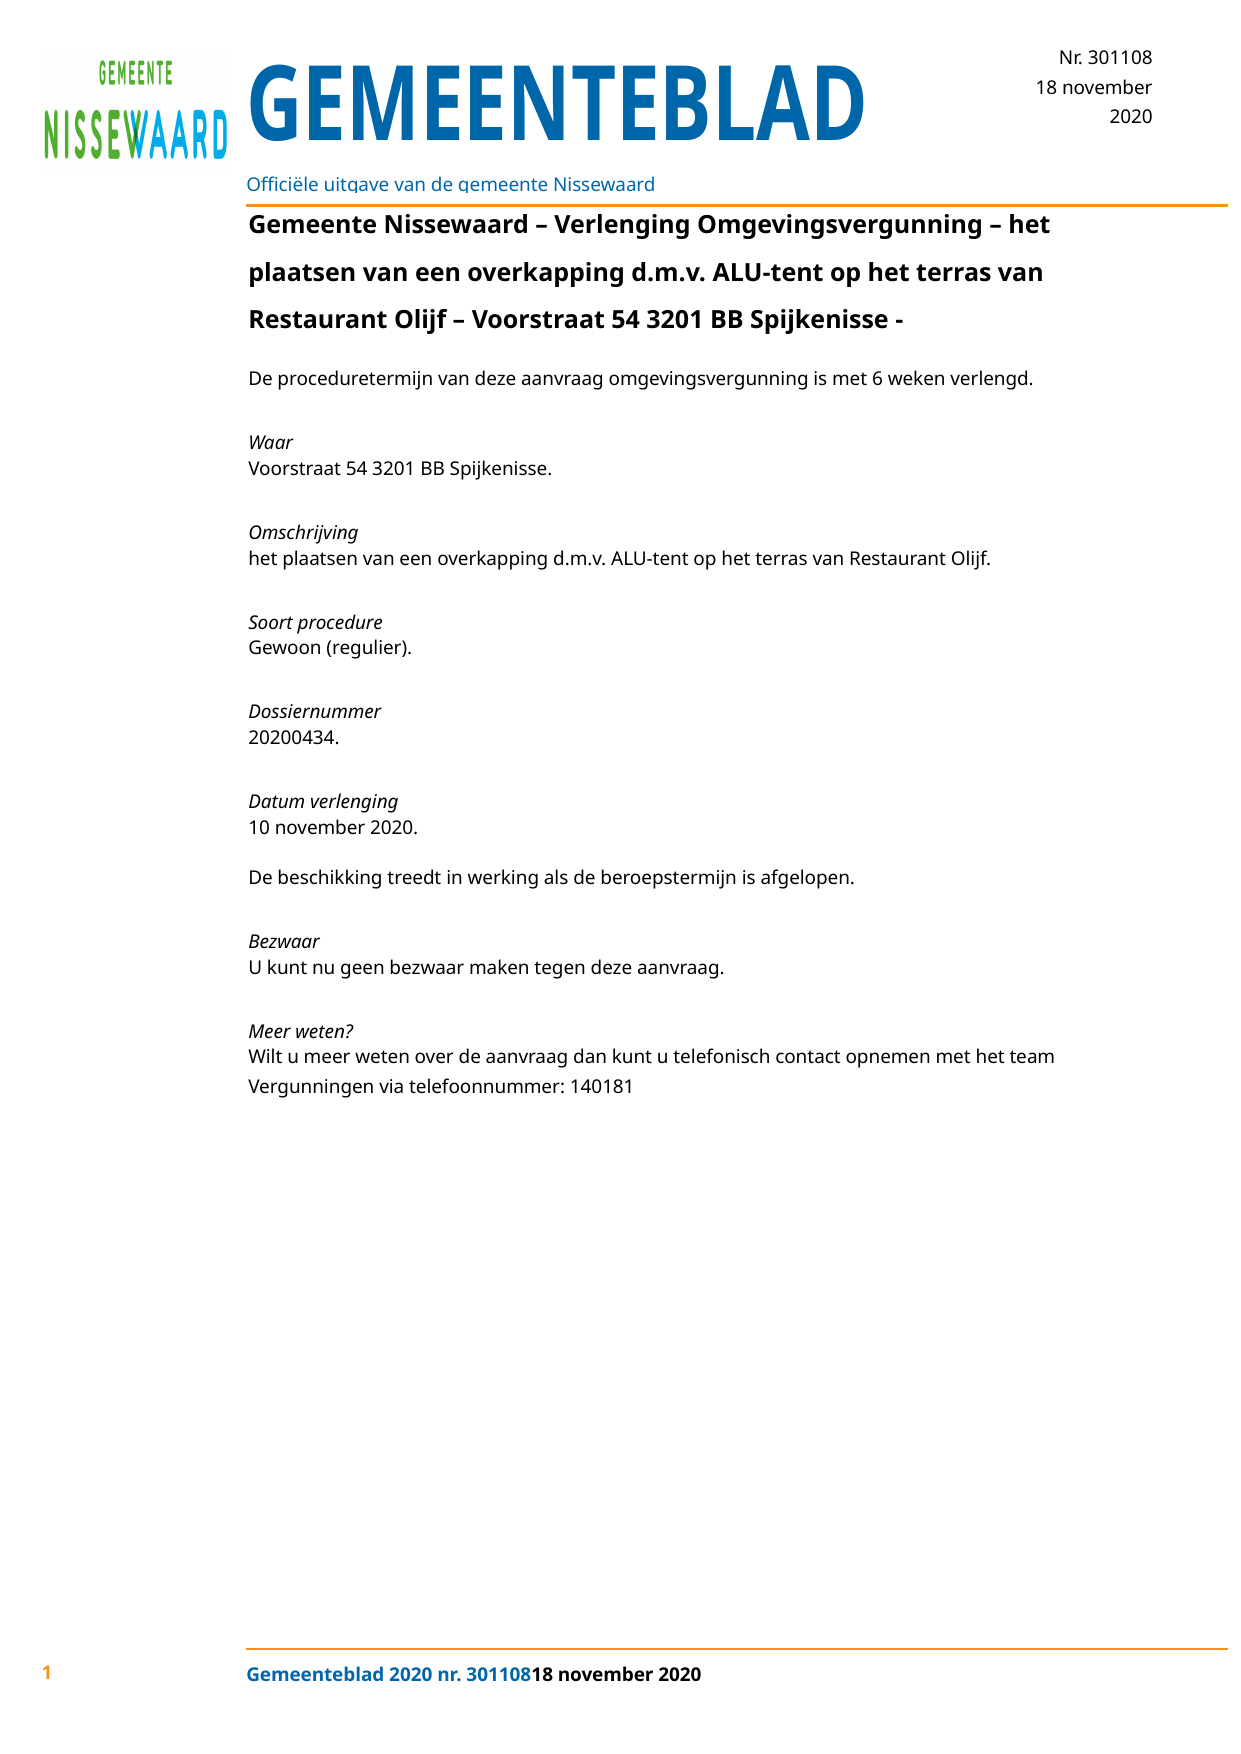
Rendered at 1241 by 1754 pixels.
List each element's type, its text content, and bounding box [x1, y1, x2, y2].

text Voorstraat 54 3201 BB Spijkenisse. [248, 455, 1152, 481]
text De beschikking treedt in werking als de beroepstermijn is afgelopen. [248, 864, 1152, 890]
picture [41, 47, 231, 172]
text Bezwaar [248, 928, 1152, 954]
text Gewoon (regulier). [248, 634, 1152, 660]
text U kunt nu geen bezwaar maken tegen deze aanvraag. [248, 954, 1152, 980]
text Omschrijving [248, 519, 1152, 545]
text Datum verlenging [248, 788, 1152, 814]
text Dossiernummer [248, 698, 1152, 724]
text Soort procedure [248, 609, 1152, 634]
text het plaatsen van een overkapping d.m.v. ALU-tent op het terras van Restaurant Olijf. [248, 545, 1152, 571]
text Meer weten? [248, 1018, 1152, 1044]
text Waar [248, 429, 1152, 455]
text Gemeente Nissewaard – Verlenging Omgevingsvergunning – het plaatsen van een overkapping d.m.v. ALU-tent op het terras van Restaurant Olijf – Voorstraat 54 3201 BB Spijkenisse - [248, 207, 1152, 336]
text Wilt u meer weten over de aanvraag dan kunt u telefonisch contact opnemen met het team Vergunningen via telefoonnummer: 140181 [248, 1044, 1152, 1099]
text 10 november 2020. [248, 814, 1152, 840]
text 20200434. [248, 724, 1152, 750]
text De proceduretermijn van deze aanvraag omgevingsvergunning is met 6 weken verlengd. [248, 366, 1152, 391]
